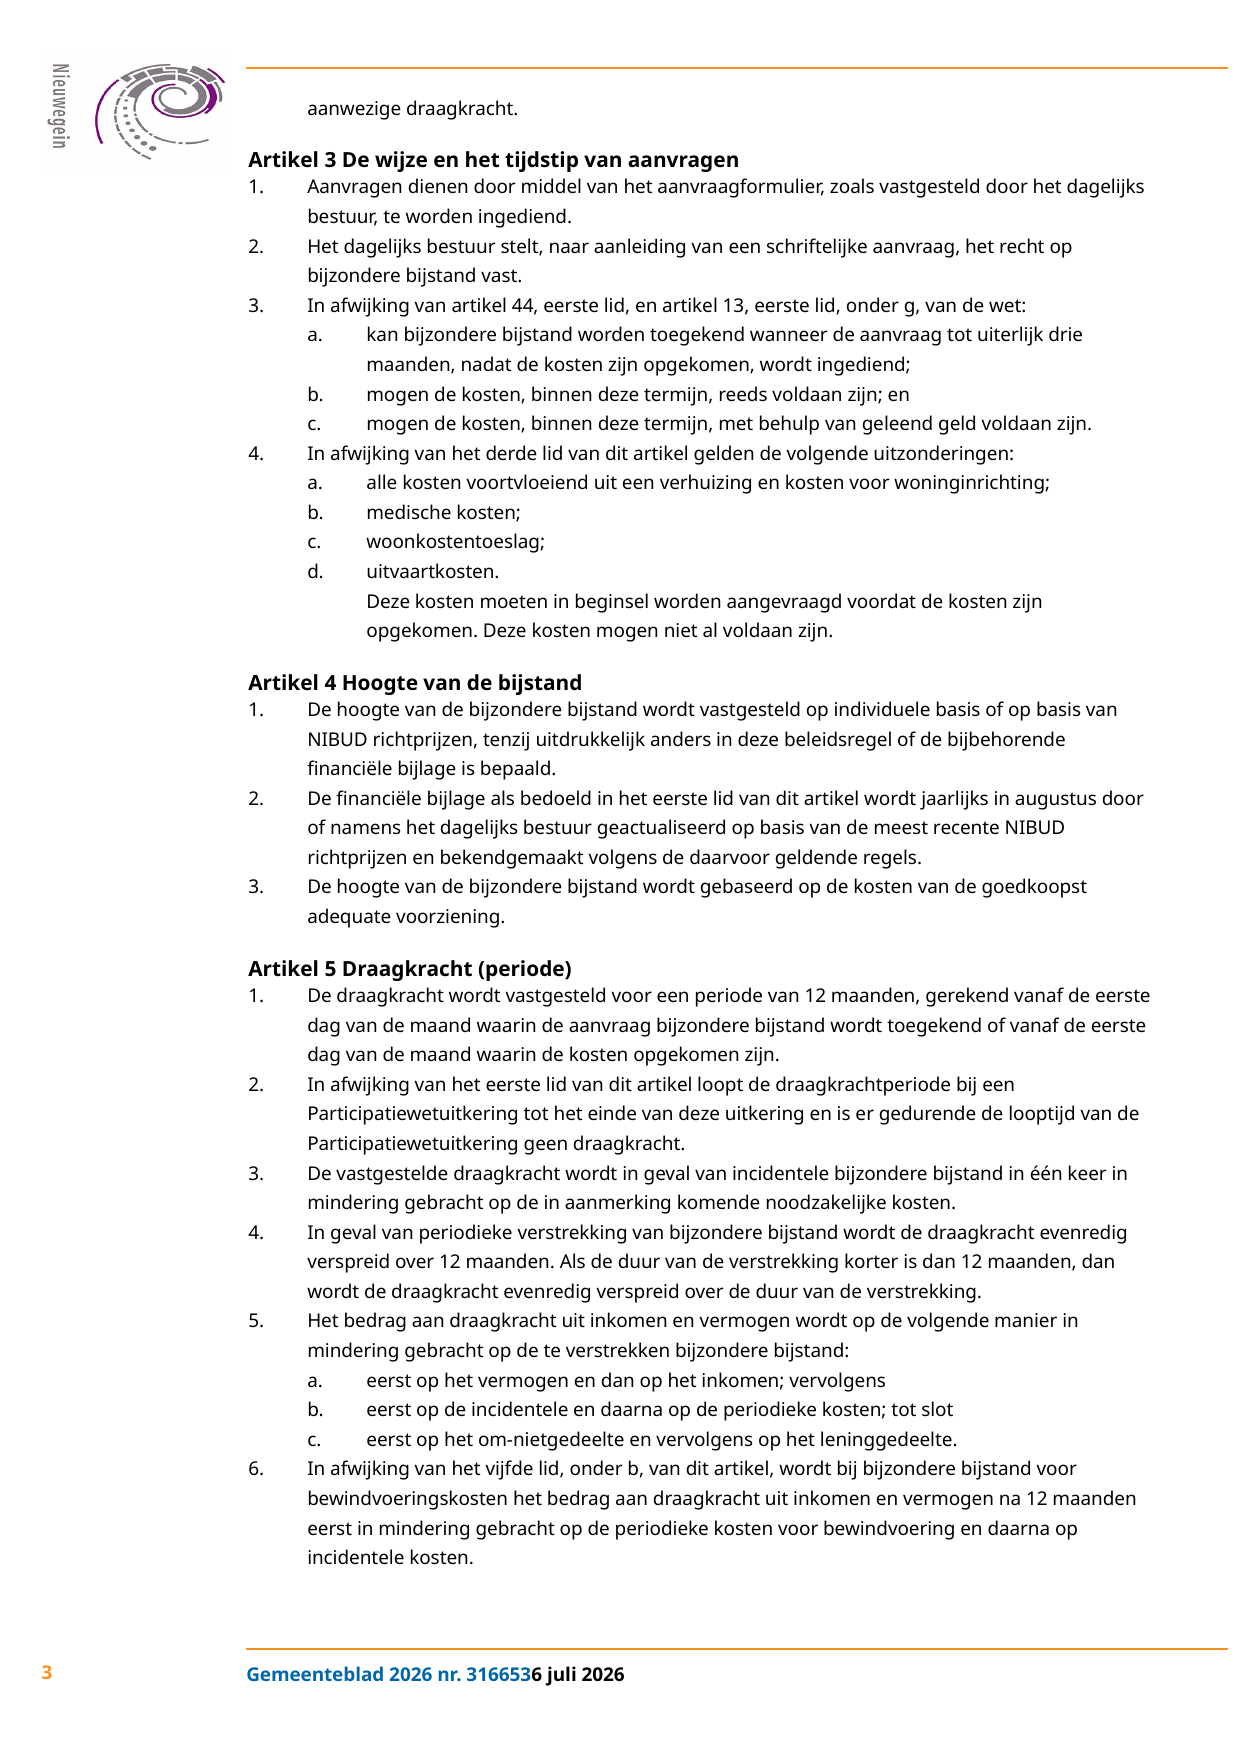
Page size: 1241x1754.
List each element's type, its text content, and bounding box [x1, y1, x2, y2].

list alle kosten voortvloeiend uit een verhuizing en kosten voor woninginrichting; [307, 469, 1152, 495]
list In geval van periodieke verstrekking van bijzondere bijstand wordt de draagkracht evenredig verspreid over 12 maanden. Als de duur van de verstrekking korter is dan 12 maanden, dan wordt de draagkracht evenredig verspreid over de duur van de verstrekking. [248, 1219, 1152, 1304]
list De vastgestelde draagkracht wordt in geval van incidentele bijzondere bijstand in één keer in mindering gebracht op de in aanmerking komende noodzakelijke kosten. [248, 1160, 1152, 1215]
list eerst op het om-nietgedeelte en vervolgens op het leninggedeelte. [307, 1426, 1152, 1452]
list De financiële bijlage als bedoeld in het eerste lid van dit artikel wordt jaarlijks in augustus door of namens het dagelijks bestuur geactualiseerd op basis van de meest recente NIBUD richtprijzen en bekendgemaakt volgens de daarvoor geldende regels. [248, 785, 1152, 870]
list aanwezige draagkracht. [248, 95, 1152, 121]
list Deze kosten moeten in beginsel worden aangevraagd voordat de kosten zijn opgekomen. Deze kosten mogen niet al voldaan zijn. [307, 588, 1152, 643]
list eerst op het vermogen en dan op het inkomen; vervolgens [307, 1367, 1152, 1392]
picture [41, 47, 231, 172]
list De hoogte van de bijzondere bijstand wordt vastgesteld op individuele basis of op basis van NIBUD richtprijzen, tenzij uitdrukkelijk anders in deze beleidsregel of de bijbehorende financiële bijlage is bepaald. [248, 696, 1152, 781]
list woonkostentoeslag; [307, 529, 1152, 554]
text Artikel 5 Draagkracht (periode) [248, 954, 1152, 982]
list kan bijzondere bijstand worden toegekend wanneer de aanvraag tot uiterlijk drie maanden, nadat de kosten zijn opgekomen, wordt ingediend; [307, 322, 1152, 377]
list In afwijking van het vijfde lid, onder b, van dit artikel, wordt bij bijzondere bijstand voor bewindvoeringskosten het bedrag aan draagkracht uit inkomen en vermogen na 12 maanden eerst in mindering gebracht op de periodieke kosten voor bewindvoering en daarna op incidentele kosten. [248, 1456, 1152, 1570]
list In afwijking van artikel 44, eerste lid, en artikel 13, eerste lid, onder g, van de wet: [248, 292, 1152, 318]
list medische kosten; [307, 499, 1152, 525]
text Artikel 3 De wijze en het tijdstip van aanvragen [248, 145, 1152, 174]
list mogen de kosten, binnen deze termijn, met behulp van geleend geld voldaan zijn. [307, 410, 1152, 436]
list eerst op de incidentele en daarna op de periodieke kosten; tot slot [307, 1396, 1152, 1422]
list Het bedrag aan draagkracht uit inkomen en vermogen wordt op de volgende manier in mindering gebracht op de te verstrekken bijzondere bijstand: [248, 1308, 1152, 1363]
list uitvaartkosten. [307, 558, 1152, 584]
list In afwijking van het eerste lid van dit artikel loopt de draagkrachtperiode bij een Participatiewetuitkering tot het einde van deze uitkering en is er gedurende de looptijd van de Participatiewetuitkering geen draagkracht. [248, 1071, 1152, 1156]
text Artikel 4 Hoogte van de bijstand [248, 668, 1152, 696]
list In afwijking van het derde lid van dit artikel gelden de volgende uitzonderingen: [248, 440, 1152, 466]
list Aanvragen dienen door middel van het aanvraagformulier, zoals vastgesteld door het dagelijks bestuur, te worden ingediend. [248, 174, 1152, 229]
list Het dagelijks bestuur stelt, naar aanleiding van een schriftelijke aanvraag, het recht op bijzondere bijstand vast. [248, 233, 1152, 288]
list De draagkracht wordt vastgesteld voor een periode van 12 maanden, gerekend vanaf de eerste dag van de maand waarin de aanvraag bijzondere bijstand wordt toegekend of vanaf de eerste dag van de maand waarin de kosten opgekomen zijn. [248, 982, 1152, 1067]
list De hoogte van de bijzondere bijstand wordt gebaseerd op de kosten van de goedkoopst adequate voorziening. [248, 874, 1152, 929]
list mogen de kosten, binnen deze termijn, reeds voldaan zijn; en [307, 381, 1152, 406]
